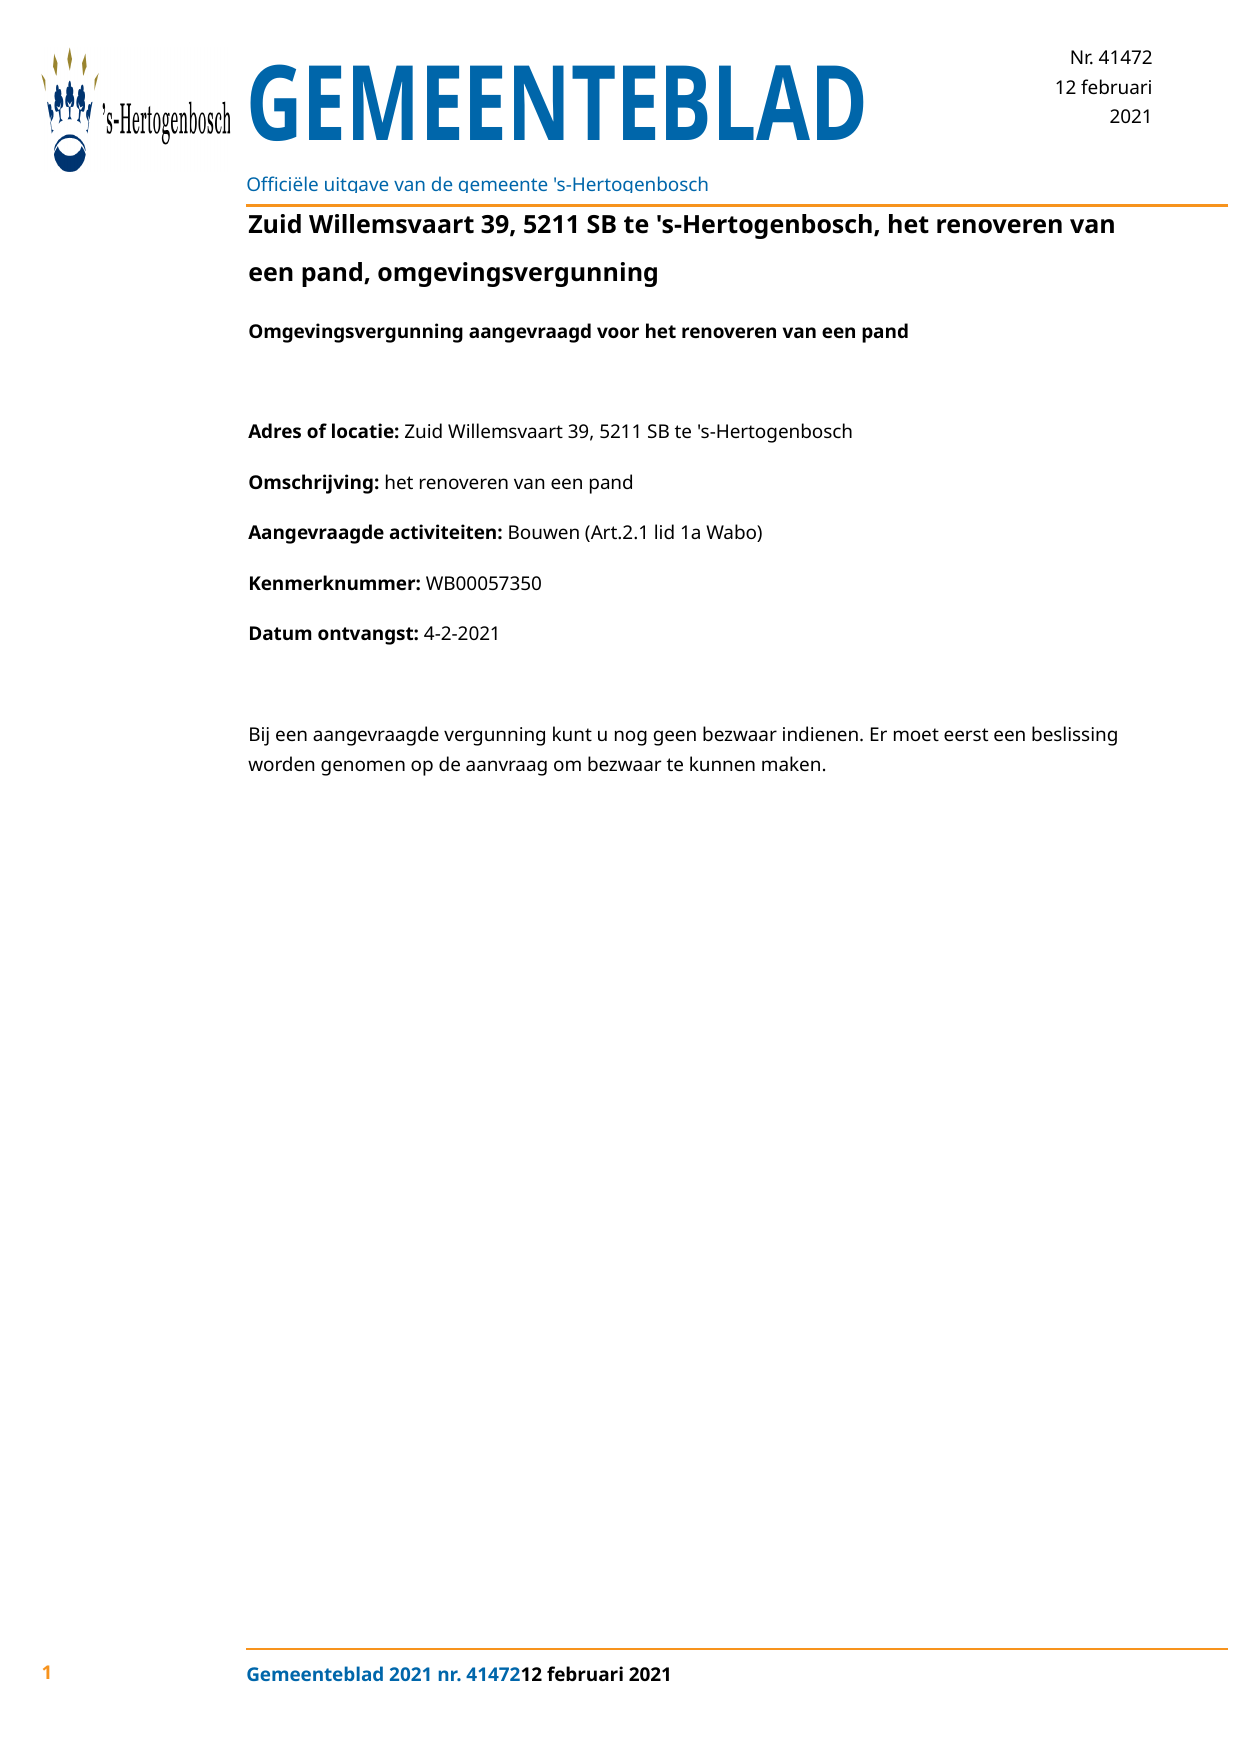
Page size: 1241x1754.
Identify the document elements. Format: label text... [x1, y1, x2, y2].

picture [41, 47, 231, 172]
text Datum ontvangst: 4-2-2021 [248, 620, 1152, 646]
text Adres of locatie: Zuid Willemsvaart 39, 5211 SB te 's-Hertogenbosch [248, 419, 1152, 444]
text Aangevraagde activiteiten: Bouwen (Art.2.1 lid 1a Wabo) [248, 519, 1152, 545]
text Omschrijving: het renoveren van een pand [248, 469, 1152, 495]
text Omgevingsvergunning aangevraagd voor het renoveren van een pand [248, 318, 1152, 344]
text Kenmerknummer: WB00057350 [248, 570, 1152, 596]
text Bij een aangevraagde vergunning kunt u nog geen bezwaar indienen. Er moet eerst een beslissing worden genomen op de aanvraag om bezwaar te kunnen maken. [248, 721, 1152, 777]
text Zuid Willemsvaart 39, 5211 SB te 's-Hertogenbosch, het renoveren van een pand, omgevingsvergunning [248, 207, 1152, 288]
